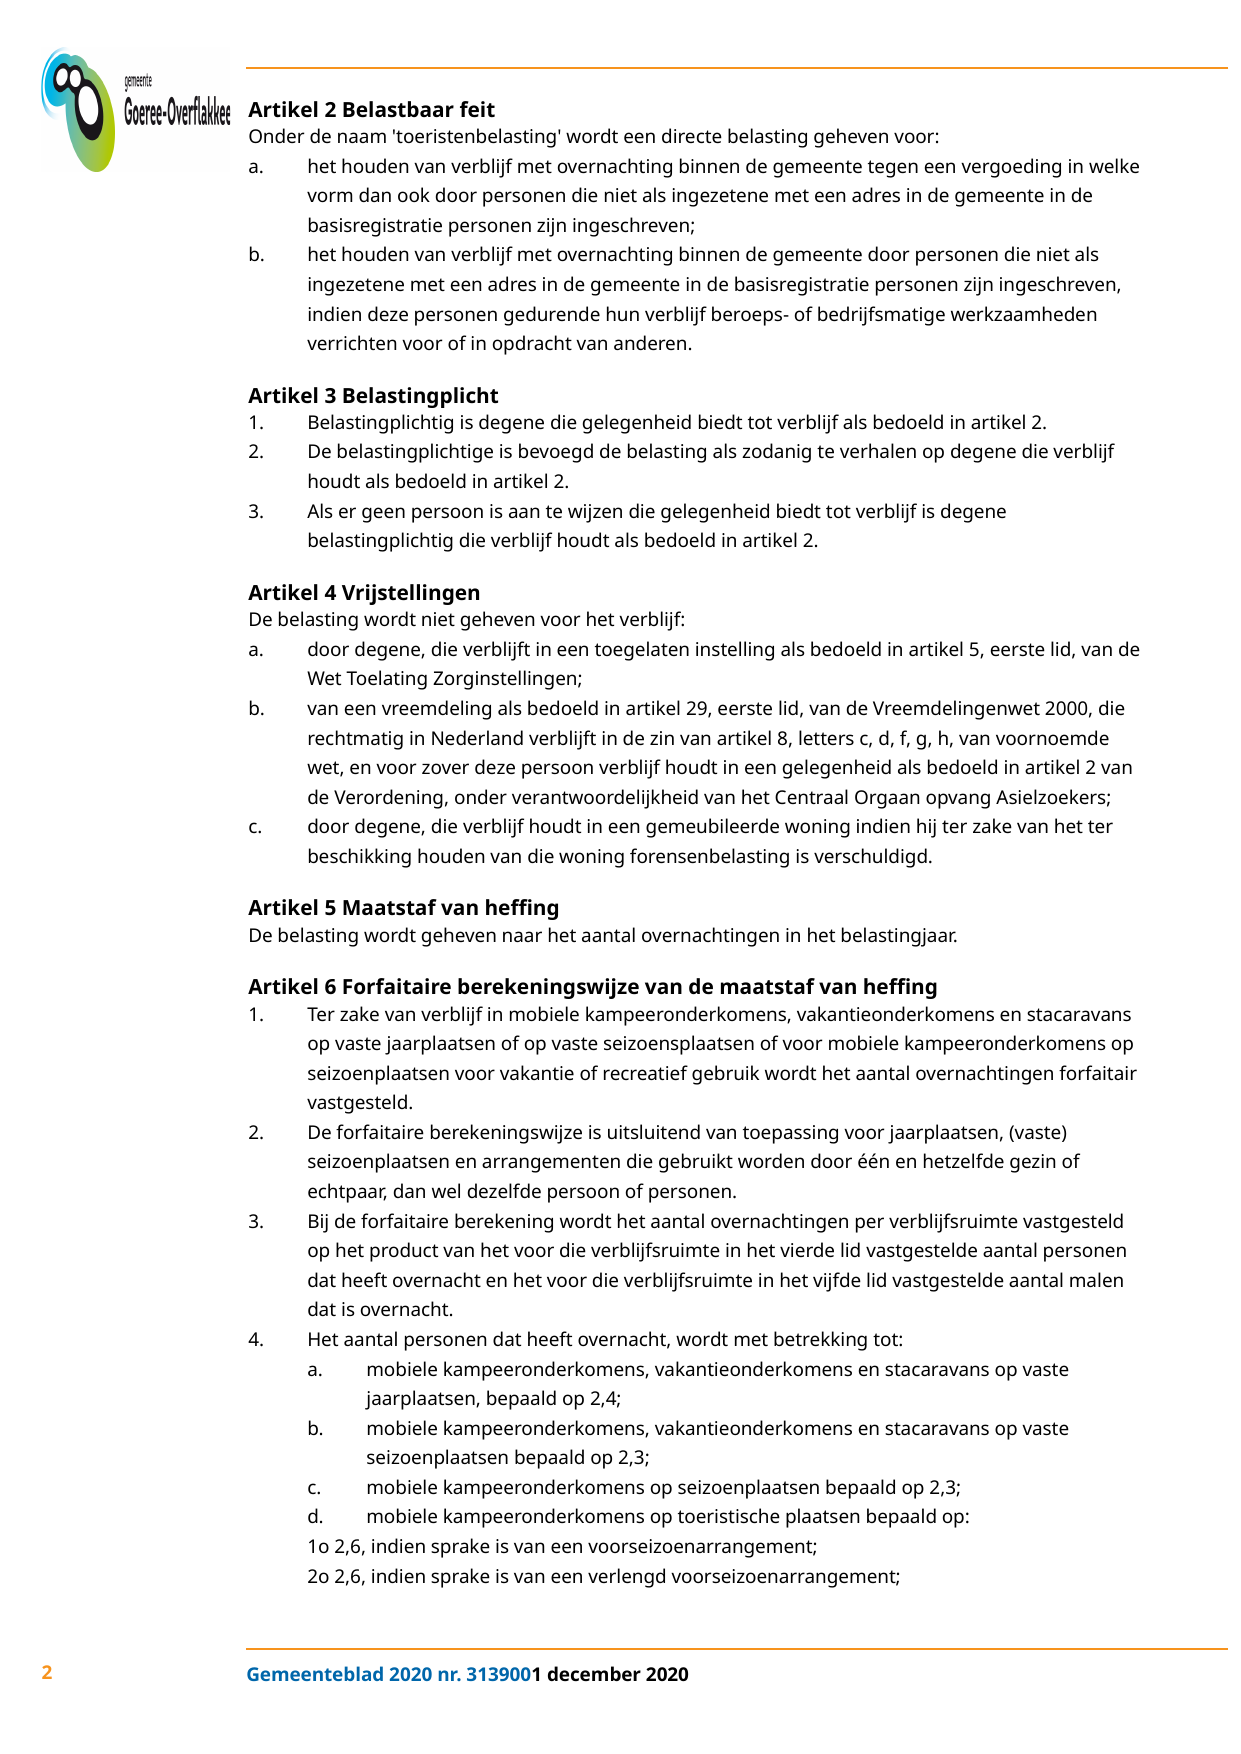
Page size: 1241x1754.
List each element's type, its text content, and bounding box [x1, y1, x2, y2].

text Artikel 5 Maatstaf van heffing [248, 893, 1152, 922]
list Het aantal personen dat heeft overnacht, wordt met betrekking tot: [248, 1326, 1152, 1352]
text De belasting wordt geheven naar het aantal overnachtingen in het belastingjaar. [248, 922, 1152, 948]
list Als er geen persoon is aan te wijzen die gelegenheid biedt tot verblijf is degene belastingplichtig die verblijf houdt als bedoeld in artikel 2. [248, 498, 1152, 553]
text De belasting wordt niet geheven voor het verblijf: [248, 606, 1152, 632]
text Onder de naam 'toeristenbelasting' wordt een directe belasting geheven voor: [248, 123, 1152, 149]
list door degene, die verblijft in een toegelaten instelling als bedoeld in artikel 5, eerste lid, van de Wet Toelating Zorginstellingen; [248, 636, 1152, 691]
list Bij de forfaitaire berekening wordt het aantal overnachtingen per verblijfsruimte vastgesteld op het product van het voor die verblijfsruimte in het vierde lid vastgestelde aantal personen dat heeft overnacht en het voor die verblijfsruimte in het vijfde lid vastgestelde aantal malen dat is overnacht. [248, 1208, 1152, 1322]
list mobiele kampeeronderkomens, vakantieonderkomens en stacaravans op vaste seizoenplaatsen bepaald op 2,3; [307, 1415, 1152, 1470]
list 1o 2,6, indien sprake is van een voorseizoenarrangement; [248, 1533, 1152, 1559]
list mobiele kampeeronderkomens, vakantieonderkomens en stacaravans op vaste jaarplaatsen, bepaald op 2,4; [307, 1356, 1152, 1411]
text Artikel 2 Belastbaar feit [248, 95, 1152, 123]
list mobiele kampeeronderkomens op toeristische plaatsen bepaald op: [307, 1504, 1152, 1529]
list De belastingplichtige is bevoegd de belasting als zodanig te verhalen op degene die verblijf houdt als bedoeld in artikel 2. [248, 439, 1152, 494]
list Ter zake van verblijf in mobiele kampeeronderkomens, vakantieonderkomens en stacaravans op vaste jaarplaatsen of op vaste seizoensplaatsen of voor mobiele kampeeronderkomens op seizoenplaatsen voor vakantie of recreatief gebruik wordt het aantal overnachtingen forfaitair vastgesteld. [248, 1001, 1152, 1115]
list Belastingplichtig is degene die gelegenheid biedt tot verblijf als bedoeld in artikel 2. [248, 409, 1152, 435]
list De forfaitaire berekeningswijze is uitsluitend van toepassing voor jaarplaatsen, (vaste) seizoenplaatsen en arrangementen die gebruikt worden door één en hetzelfde gezin of echtpaar, dan wel dezelfde persoon of personen. [248, 1119, 1152, 1204]
list door degene, die verblijf houdt in een gemeubileerde woning indien hij ter zake van het ter beschikking houden van die woning forensenbelasting is verschuldigd. [248, 813, 1152, 869]
list van een vreemdeling als bedoeld in artikel 29, eerste lid, van de Vreemdelingenwet 2000, die rechtmatig in Nederland verblijft in de zin van artikel 8, letters c, d, f, g, h, van voornoemde wet, en voor zover deze persoon verblijf houdt in een gelegenheid als bedoeld in artikel 2 van de Verordening, onder verantwoordelijkheid van het Centraal Orgaan opvang Asielzoekers; [248, 695, 1152, 809]
text Artikel 4 Vrijstellingen [248, 578, 1152, 606]
list 2o 2,6, indien sprake is van een verlengd voorseizoenarrangement; [248, 1563, 1152, 1588]
list het houden van verblijf met overnachting binnen de gemeente tegen een vergoeding in welke vorm dan ook door personen die niet als ingezetene met een adres in de gemeente in de basisregistratie personen zijn ingeschreven; [248, 153, 1152, 238]
text Artikel 6 Forfaitaire berekeningswijze van de maatstaf van heffing [248, 972, 1152, 1001]
text Artikel 3 Belastingplicht [248, 381, 1152, 409]
picture [41, 47, 231, 172]
list het houden van verblijf met overnachting binnen de gemeente door personen die niet als ingezetene met een adres in de gemeente in de basisregistratie personen zijn ingeschreven, indien deze personen gedurende hun verblijf beroeps- of bedrijfsmatige werkzaamheden verrichten voor of in opdracht van anderen. [248, 242, 1152, 356]
list mobiele kampeeronderkomens op seizoenplaatsen bepaald op 2,3; [307, 1474, 1152, 1500]
